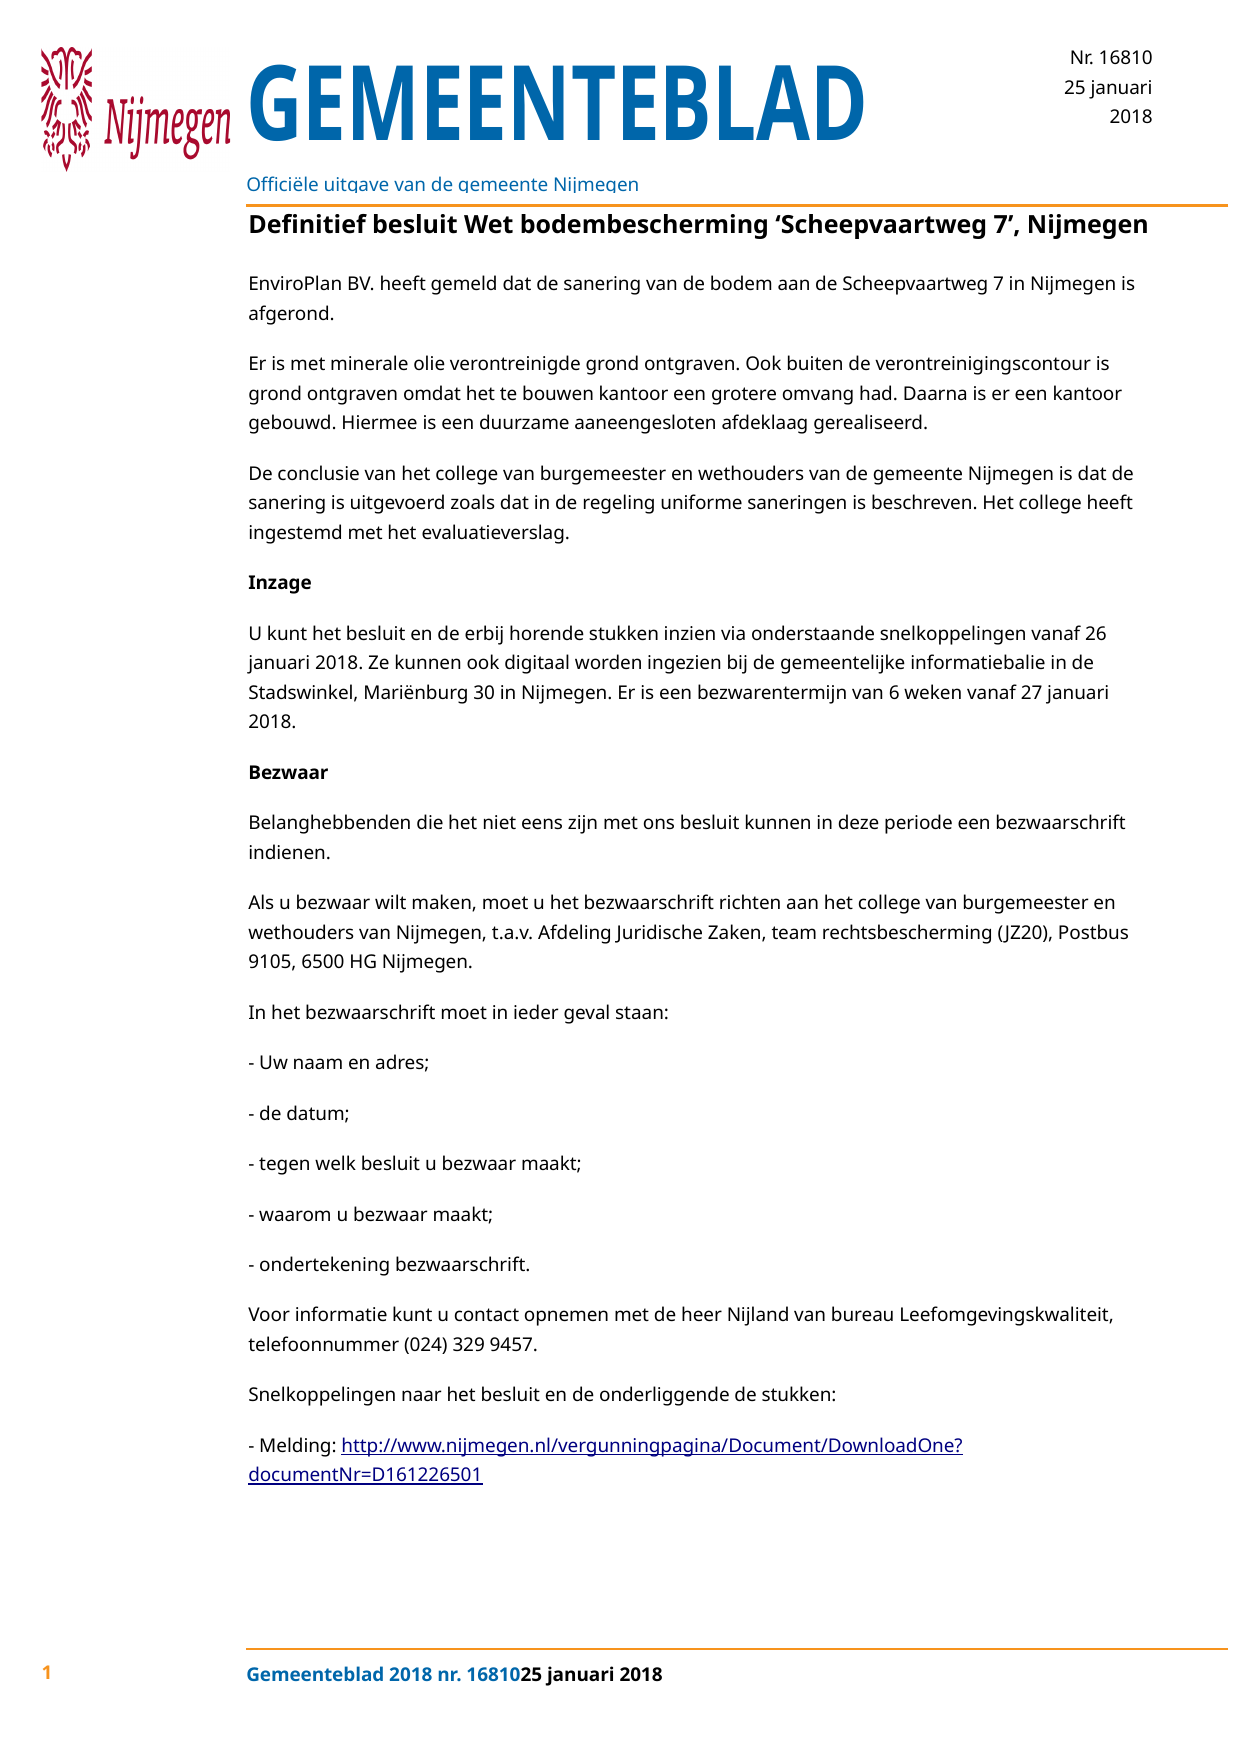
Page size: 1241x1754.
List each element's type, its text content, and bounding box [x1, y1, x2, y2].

text Belanghebbenden die het niet eens zijn met ons besluit kunnen in deze periode een bezwaarschrift indienen. [248, 809, 1152, 865]
text Voor informatie kunt u contact opnemen met de heer Nijland van bureau Leefomgevingskwaliteit, telefoonnummer (024) 329 9457. [248, 1302, 1152, 1357]
text Er is met minerale olie verontreinigde grond ontgraven. Ook buiten de verontreinigingscontour is grond ontgraven omdat het te bouwen kantoor een grotere omvang had. Daarna is er een kantoor gebouwd. Hiermee is een duurzame aaneengesloten afdeklaag gerealiseerd. [248, 350, 1152, 435]
text Inzage [248, 569, 1152, 595]
text In het bezwaarschrift moet in ieder geval staan: [248, 999, 1152, 1025]
text Bezwaar [248, 759, 1152, 785]
picture [41, 47, 231, 172]
text Snelkoppelingen naar het besluit en de onderliggende de stukken: [248, 1382, 1152, 1407]
text - tegen welk besluit u bezwaar maakt; [248, 1150, 1152, 1176]
text Definitief besluit Wet bodembescherming ‘Scheepvaartweg 7’, Nijmegen [248, 207, 1152, 241]
text - ondertekening bezwaarschrift. [248, 1251, 1152, 1277]
text De conclusie van het college van burgemeester en wethouders van de gemeente Nijmegen is dat de sanering is uitgevoerd zoals dat in de regeling uniforme saneringen is beschreven. Het college heeft ingestemd met het evaluatieverslag. [248, 460, 1152, 545]
text - Uw naam en adres; [248, 1049, 1152, 1075]
text - waarom u bezwaar maakt; [248, 1201, 1152, 1226]
text - de datum; [248, 1100, 1152, 1126]
text U kunt het besluit en de erbij horende stukken inzien via onderstaande snelkoppelingen vanaf 26 januari 2018. Ze kunnen ook digitaal worden ingezien bij de gemeentelijke informatiebalie in de Stadswinkel, Mariënburg 30 in Nijmegen. Er is een bezwarentermijn van 6 weken vanaf 27 januari 2018. [248, 620, 1152, 734]
text - Melding: http://www.nijmegen.nl/vergunningpagina/Document/DownloadOne?documentNr=D161226501 [248, 1432, 1152, 1487]
text Als u bezwaar wilt maken, moet u het bezwaarschrift richten aan het college van burgemeester en wethouders van Nijmegen, t.a.v. Afdeling Juridische Zaken, team rechtsbescherming (JZ20), Postbus 9105, 6500 HG Nijmegen. [248, 889, 1152, 974]
text EnviroPlan BV. heeft gemeld dat de sanering van de bodem aan de Scheepvaartweg 7 in Nijmegen is afgerond. [248, 270, 1152, 326]
